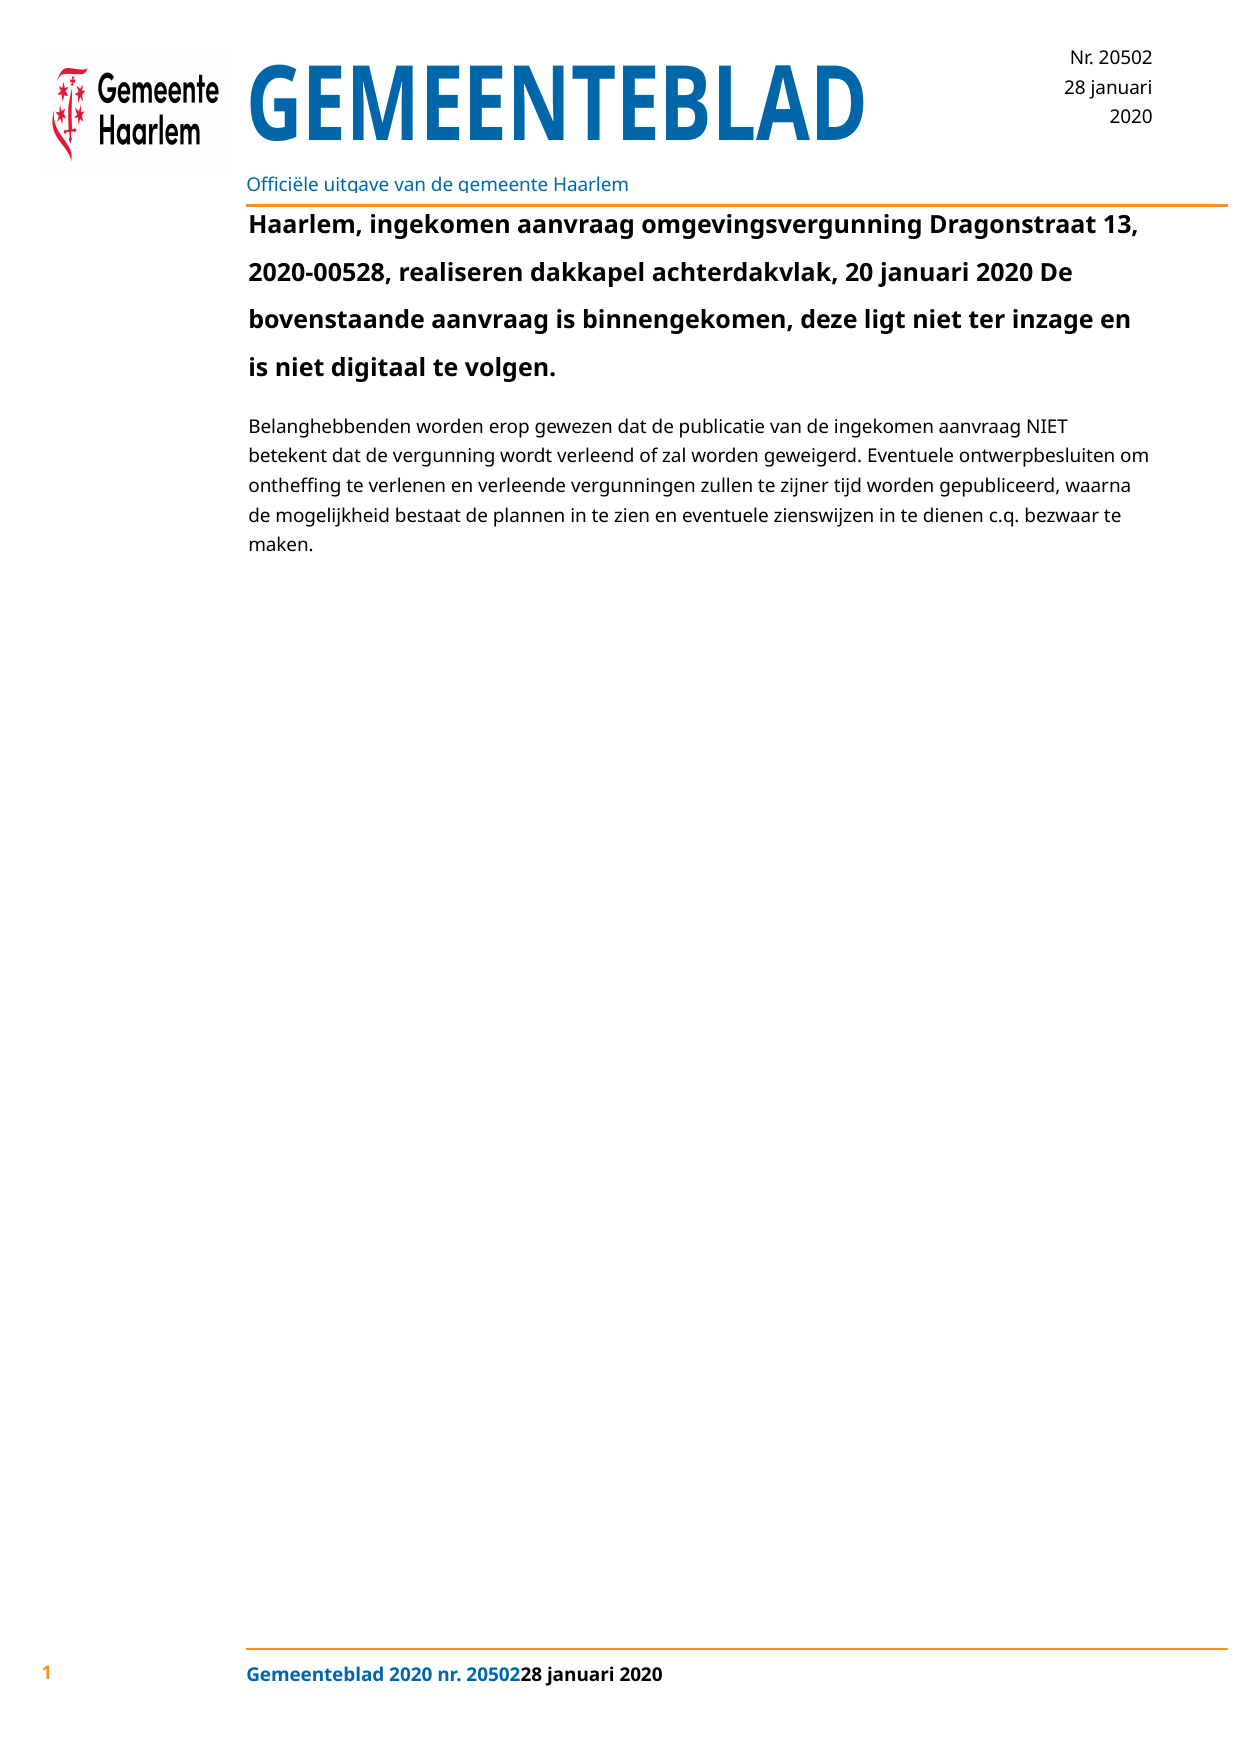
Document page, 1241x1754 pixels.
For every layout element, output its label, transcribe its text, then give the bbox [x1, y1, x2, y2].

text Belanghebbenden worden erop gewezen dat de publicatie van de ingekomen aanvraag NIET betekent dat de vergunning wordt verleend of zal worden geweigerd. Eventuele ontwerpbesluiten om ontheffing te verlenen en verleende vergunningen zullen te zijner tijd worden gepubliceerd, waarna de mogelijkheid bestaat de plannen in te zien en eventuele zienswijzen in te dienen c.q. bezwaar te maken. [248, 413, 1152, 557]
picture [41, 47, 231, 172]
text Haarlem, ingekomen aanvraag omgevingsvergunning Dragonstraat 13, 2020-00528, realiseren dakkapel achterdakvlak, 20 januari 2020 De bovenstaande aanvraag is binnengekomen, deze ligt niet ter inzage en is niet digitaal te volgen. [248, 207, 1152, 384]
